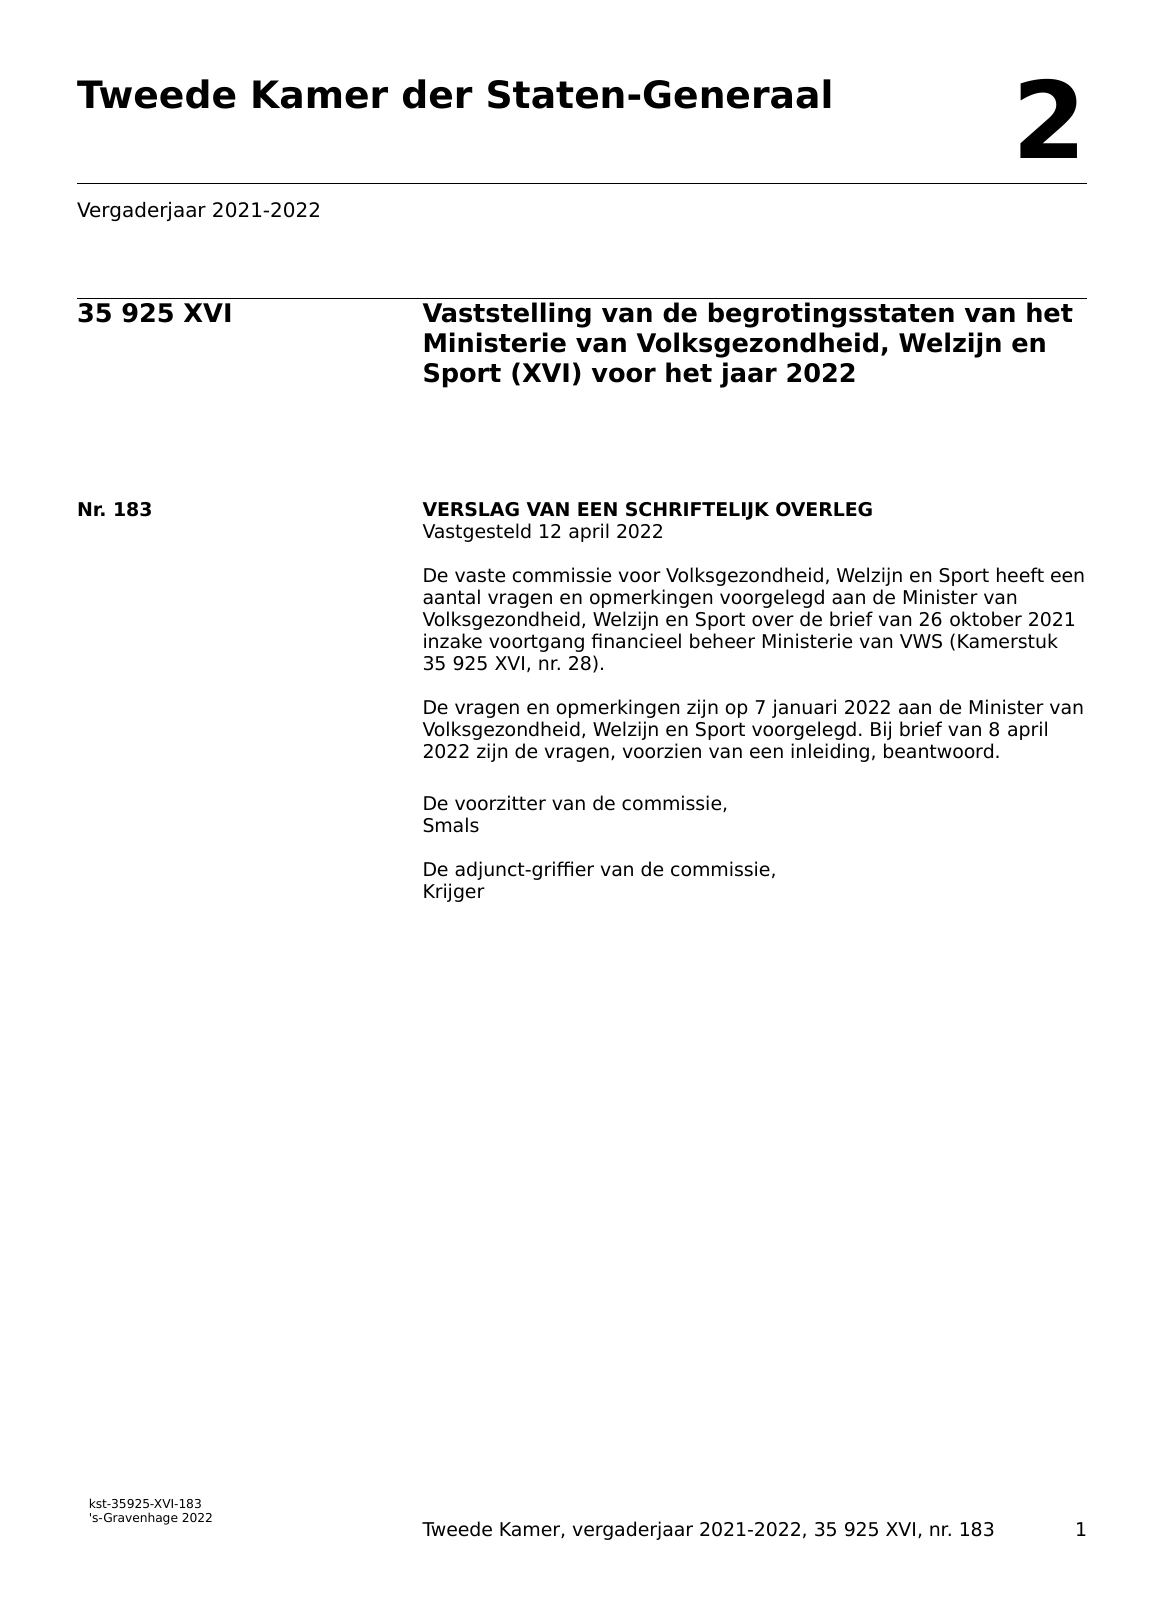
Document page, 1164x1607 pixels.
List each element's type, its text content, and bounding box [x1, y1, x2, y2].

text De vaste commissie voor Volksgezondheid, Welzijn en Sport heeft een aantal vragen en opmerkingen voorgelegd aan de Minister van Volksgezondheid, Welzijn en Sport over de brief van 26 oktober 2021 inzake voortgang financieel beheer Ministerie van VWS (Kamerstuk 35 925 XVI, nr. 28). [422, 565, 1087, 675]
table_header Tweede Kamer der Staten-Generaal [77, 59, 886, 183]
text Vastgesteld 12 april 2022 [422, 521, 1087, 543]
table_header 2 [886, 59, 1087, 183]
text De vragen en opmerkingen zijn op 7 januari 2022 aan de Minister van Volksgezondheid, Welzijn en Sport voorgelegd. Bij brief van 8 april 2022 zijn de vragen, voorzien van een inleiding, beantwoord. [422, 697, 1087, 763]
text De adjunct-griffier van de commissie, Krijger [422, 859, 1087, 903]
text kst-35925-XVI-183 [88, 1497, 323, 1511]
subtitle Nr. 183 VERSLAG VAN EEN SCHRIFTELIJK OVERLEG [77, 499, 1087, 521]
table_cell Vergaderjaar 2021-2022 [77, 184, 1087, 298]
text 's-Gravenhage 2022 [88, 1511, 323, 1525]
text De voorzitter van de commissie, Smals [422, 793, 1087, 837]
subtitle 35 925 XVI Vaststelling van de begrotingsstaten van het Ministerie van Volksgezondheid, Welzijn en Sport (XVI) voor het jaar 2022 [77, 299, 1087, 388]
